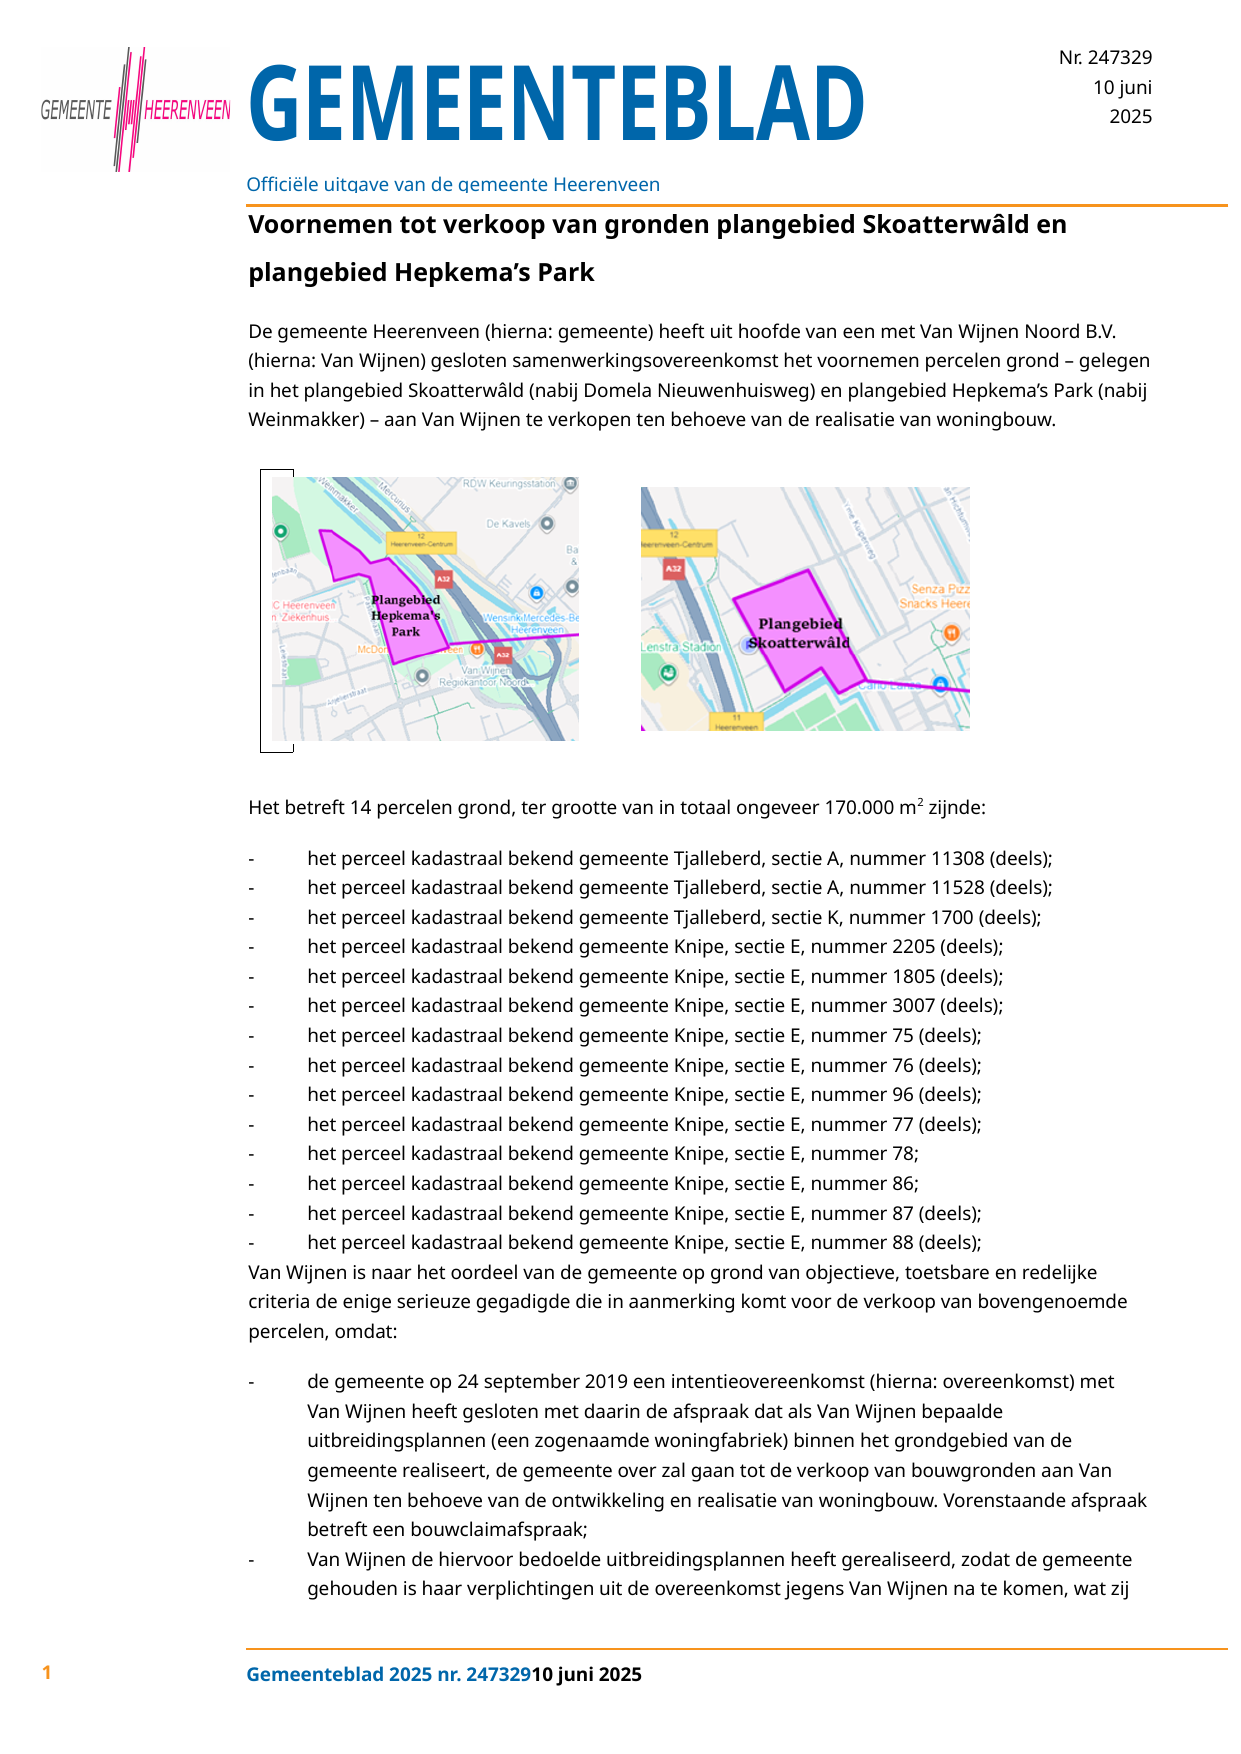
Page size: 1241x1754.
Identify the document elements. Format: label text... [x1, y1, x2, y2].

list de gemeente op 24 september 2019 een intentieovereenkomst (hierna: overeenkomst) met Van Wijnen heeft gesloten met daarin de afspraak dat als Van Wijnen bepaalde uitbreidingsplannen (een zogenaamde woningfabriek) binnen het grondgebied van de gemeente realiseert, de gemeente over zal gaan tot de verkoop van bouwgronden aan Van Wijnen ten behoeve van de ontwikkeling en realisatie van woningbouw. Vorenstaande afspraak betreft een bouwclaimafspraak; [248, 1368, 1152, 1542]
picture [41, 47, 231, 172]
list het perceel kadastraal bekend gemeente Knipe, sectie E, nummer 87 (deels); [248, 1200, 1152, 1225]
text De gemeente Heerenveen (hierna: gemeente) heeft uit hoofde van een met Van Wijnen Noord B.V. (hierna: Van Wijnen) gesloten samenwerkingsovereenkomst het voornemen percelen grond – gelegen in het plangebied Skoatterwâld (nabij Domela Nieuwenhuisweg) en plangebied Hepkema’s Park (nabij Weinmakker) – aan Van Wijnen te verkopen ten behoeve van de realisatie van woningbouw. [248, 318, 1152, 432]
text Van Wijnen is naar het oordeel van de gemeente op grond van objectieve, toetsbare en redelijke criteria de enige serieuze gegadigde die in aanmerking komt voor de verkoop van bovengenoemde percelen, omdat: [248, 1259, 1152, 1344]
list het perceel kadastraal bekend gemeente Tjalleberd, sectie K, nummer 1700 (deels); [248, 904, 1152, 929]
list het perceel kadastraal bekend gemeente Knipe, sectie E, nummer 1805 (deels); [248, 963, 1152, 989]
list het perceel kadastraal bekend gemeente Knipe, sectie E, nummer 75 (deels); [248, 1022, 1152, 1048]
list Van Wijnen de hiervoor bedoelde uitbreidingsplannen heeft gerealiseerd, zodat de gemeente gehouden is haar verplichtingen uit de overeenkomst jegens Van Wijnen na te komen, wat zij [248, 1546, 1152, 1601]
list het perceel kadastraal bekend gemeente Knipe, sectie E, nummer 2205 (deels); [248, 933, 1152, 959]
list het perceel kadastraal bekend gemeente Knipe, sectie E, nummer 76 (deels); [248, 1052, 1152, 1077]
list het perceel kadastraal bekend gemeente Knipe, sectie E, nummer 96 (deels); [248, 1081, 1152, 1107]
list het perceel kadastraal bekend gemeente Knipe, sectie E, nummer 88 (deels); [248, 1229, 1152, 1255]
list het perceel kadastraal bekend gemeente Knipe, sectie E, nummer 3007 (deels); [248, 993, 1152, 1018]
list het perceel kadastraal bekend gemeente Knipe, sectie E, nummer 77 (deels); [248, 1111, 1152, 1137]
list het perceel kadastraal bekend gemeente Knipe, sectie E, nummer 78; [248, 1141, 1152, 1166]
text Voornemen tot verkoop van gronden plangebied Skoatterwâld en plangebied Hepkema’s Park [248, 207, 1152, 288]
list het perceel kadastraal bekend gemeente Tjalleberd, sectie A, nummer 11308 (deels); [248, 845, 1152, 870]
list het perceel kadastraal bekend gemeente Tjalleberd, sectie A, nummer 11528 (deels); [248, 874, 1152, 900]
picture [268, 477, 978, 744]
list het perceel kadastraal bekend gemeente Knipe, sectie E, nummer 86; [248, 1170, 1152, 1196]
text Het betreft 14 percelen grond, ter grootte van in totaal ongeveer 170.000 m2 zijnde: [248, 794, 1152, 820]
